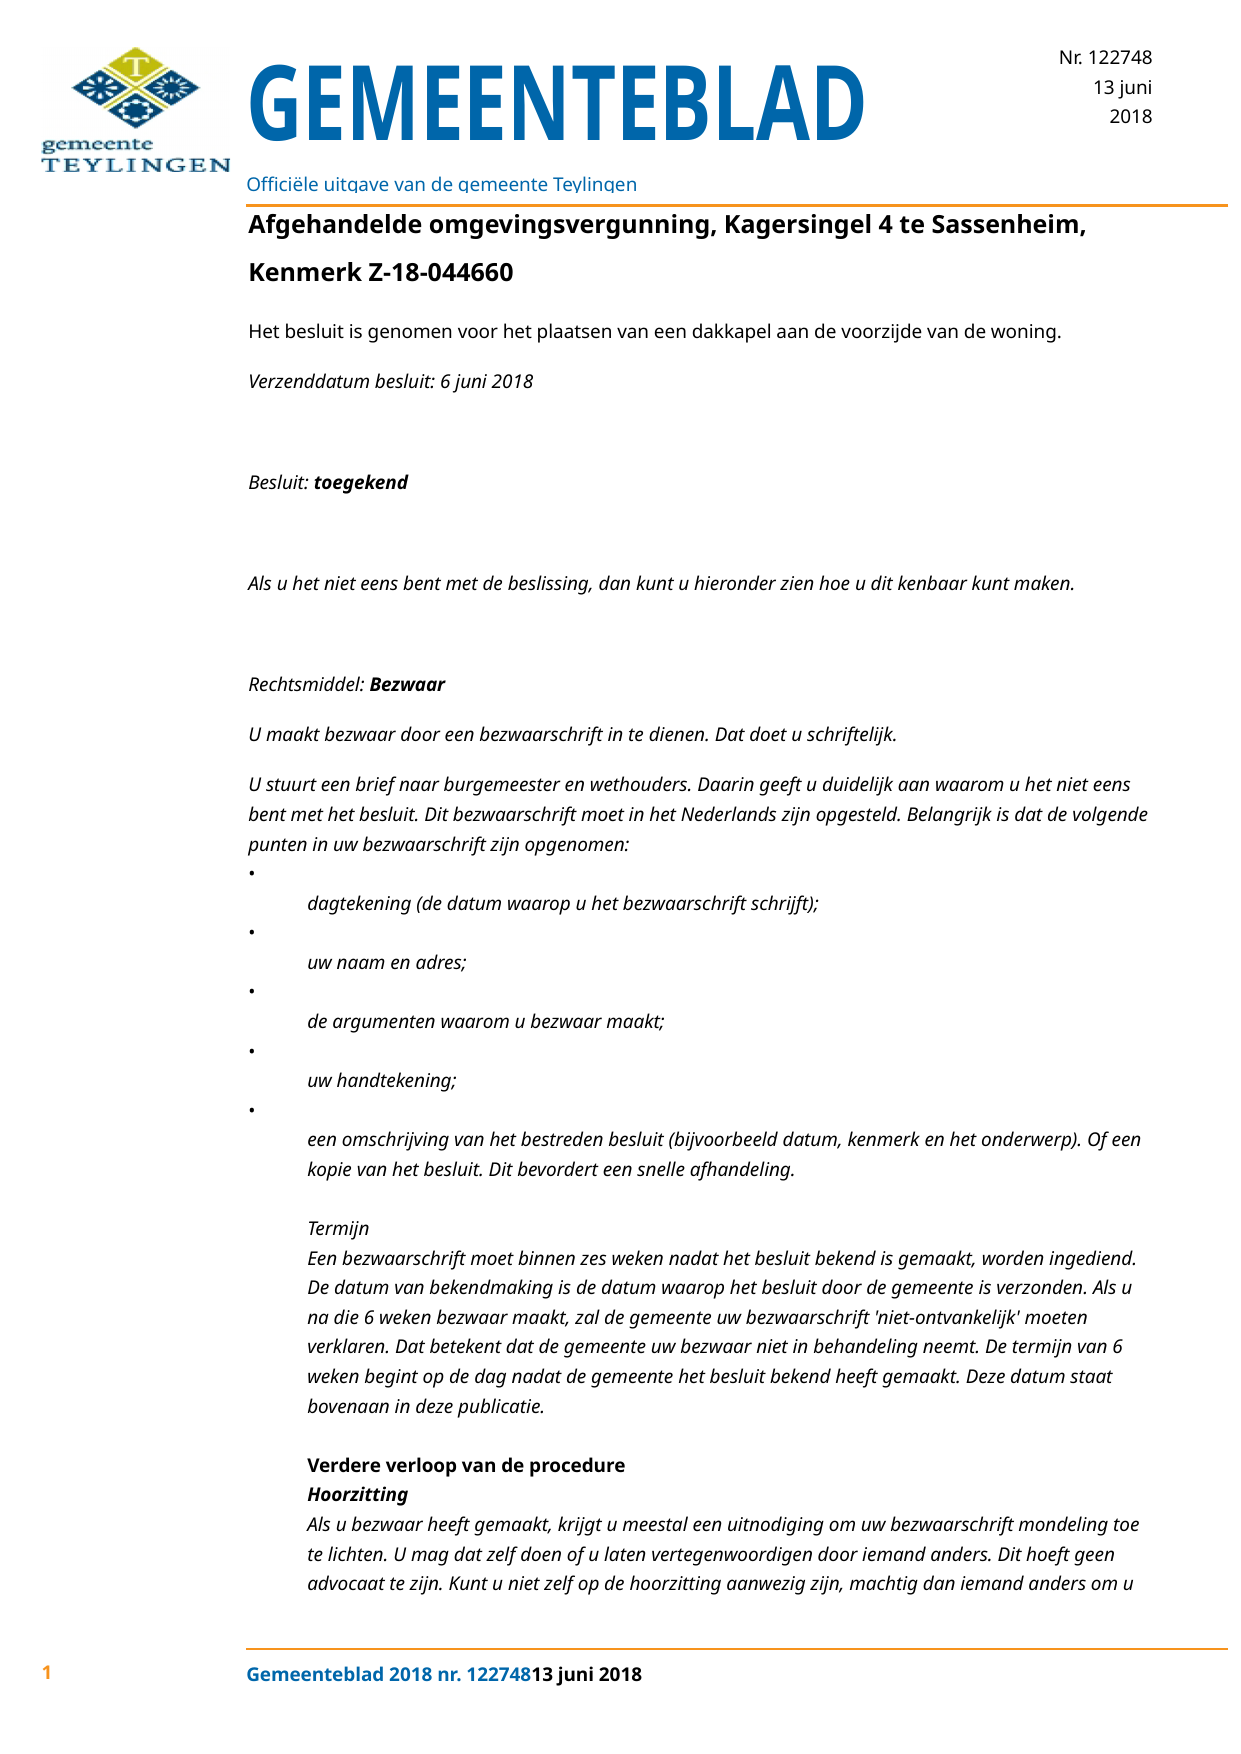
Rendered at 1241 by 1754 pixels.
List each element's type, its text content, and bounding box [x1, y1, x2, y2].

list Hoorzitting [248, 1482, 1152, 1507]
list dagtekening (de datum waarop u het bezwaarschrift schrijft); [248, 890, 1152, 916]
text U stuurt een brief naar burgemeester en wethouders. Daarin geeft u duidelijk aan waarom u het niet eens bent met het besluit. Dit bezwaarschrift moet in het Nederlands zijn opgesteld. Belangrijk is dat de volgende punten in uw bezwaarschrift zijn opgenomen: [248, 772, 1152, 857]
list de argumenten waarom u bezwaar maakt; [248, 1008, 1152, 1034]
text Besluit: toegekend [248, 469, 1152, 495]
list uw naam en adres; [248, 949, 1152, 975]
list Termijn [248, 1215, 1152, 1241]
text Verzenddatum besluit: 6 juni 2018 [248, 368, 1152, 394]
list Verdere verloop van de procedure [248, 1452, 1152, 1478]
list uw handtekening; [248, 1067, 1152, 1093]
text U maakt bezwaar door een bezwaarschrift in te dienen. Dat doet u schriftelijk. [248, 721, 1152, 747]
list Als u bezwaar heeft gemaakt, krijgt u meestal een uitnodiging om uw bezwaarschrift mondeling toe te lichten. U mag dat zelf doen of u laten vertegenwoordigen door iemand anders. Dit hoeft geen advocaat te zijn. Kunt u niet zelf op de hoorzitting aanwezig zijn, machtig dan iemand anders om u [248, 1511, 1152, 1596]
picture [41, 47, 231, 172]
list een omschrijving van het bestreden besluit (bijvoorbeeld datum, kenmerk en het onderwerp). Of een kopie van het besluit. Dit bevordert een snelle afhandeling. [248, 1127, 1152, 1182]
text Rechtsmiddel: Bezwaar [248, 671, 1152, 697]
list Een bezwaarschrift moet binnen zes weken nadat het besluit bekend is gemaakt, worden ingediend. De datum van bekendmaking is de datum waarop het besluit door de gemeente is verzonden. Als u na die 6 weken bezwaar maakt, zal de gemeente uw bezwaarschrift 'niet-ontvankelijk' moeten verklaren. Dat betekent dat de gemeente uw bezwaar niet in behandeling neemt. De termijn van 6 weken begint op de dag nadat de gemeente het besluit bekend heeft gemaakt. Deze datum staat bovenaan in deze publicatie. [248, 1245, 1152, 1419]
text Als u het niet eens bent met de beslissing, dan kunt u hieronder zien hoe u dit kenbaar kunt maken. [248, 570, 1152, 596]
text Afgehandelde omgevingsvergunning, Kagersingel 4 te Sassenheim, Kenmerk Z-18-044660 [248, 207, 1152, 288]
text Het besluit is genomen voor het plaatsen van een dakkapel aan de voorzijde van de woning. [248, 318, 1152, 344]
